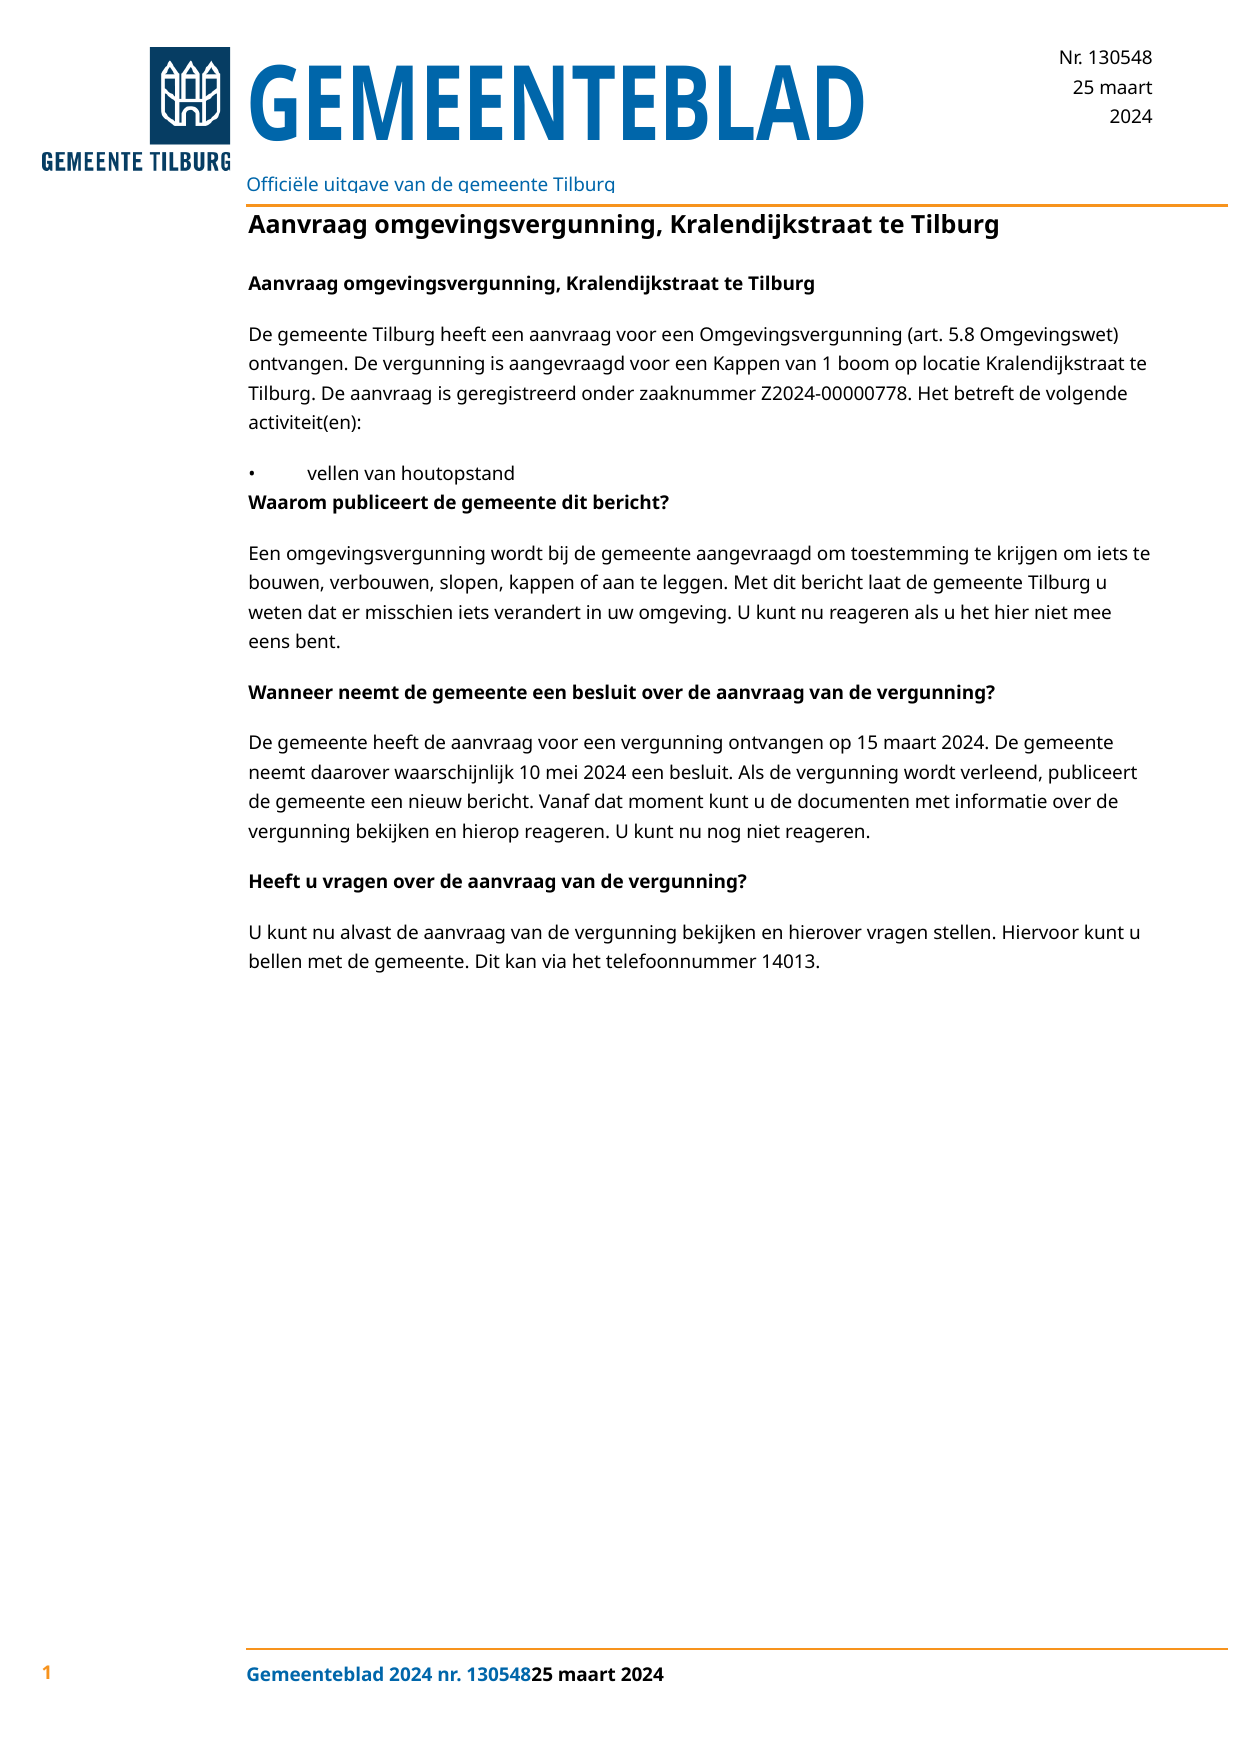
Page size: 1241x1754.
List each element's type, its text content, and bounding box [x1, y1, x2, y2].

text Aanvraag omgevingsvergunning, Kralendijkstraat te Tilburg [248, 207, 1152, 241]
text Heeft u vragen over de aanvraag van de vergunning? [248, 869, 1152, 894]
text De gemeente heeft de aanvraag voor een vergunning ontvangen op 15 maart 2024. De gemeente neemt daarover waarschijnlijk 10 mei 2024 een besluit. Als de vergunning wordt verleend, publiceert de gemeente een nieuw bericht. Vanaf dat moment kunt u de documenten met informatie over de vergunning bekijken en hierop reageren. U kunt nu nog niet reageren. [248, 729, 1152, 844]
text Aanvraag omgevingsvergunning, Kralendijkstraat te Tilburg [248, 270, 1152, 296]
picture [41, 47, 231, 172]
text Waarom publiceert de gemeente dit bericht? [248, 489, 1152, 515]
text Wanneer neemt de gemeente een besluit over de aanvraag van de vergunning? [248, 679, 1152, 705]
text De gemeente Tilburg heeft een aanvraag voor een Omgevingsvergunning (art. 5.8 Omgevingswet) ontvangen. De vergunning is aangevraagd voor een Kappen van 1 boom op locatie Kralendijkstraat te Tilburg. De aanvraag is geregistreerd onder zaaknummer Z2024-00000778. Het betreft de volgende activiteit(en): [248, 321, 1152, 435]
text Een omgevingsvergunning wordt bij de gemeente aangevraagd om toestemming te krijgen om iets te bouwen, verbouwen, slopen, kappen of aan te leggen. Met dit bericht laat de gemeente Tilburg u weten dat er misschien iets verandert in uw omgeving. U kunt nu reageren als u het hier niet mee eens bent. [248, 540, 1152, 654]
list vellen van houtopstand [248, 460, 1152, 486]
text U kunt nu alvast de aanvraag van de vergunning bekijken en hierover vragen stellen. Hiervoor kunt u bellen met de gemeente. Dit kan via het telefoonnummer 14013. [248, 919, 1152, 974]
